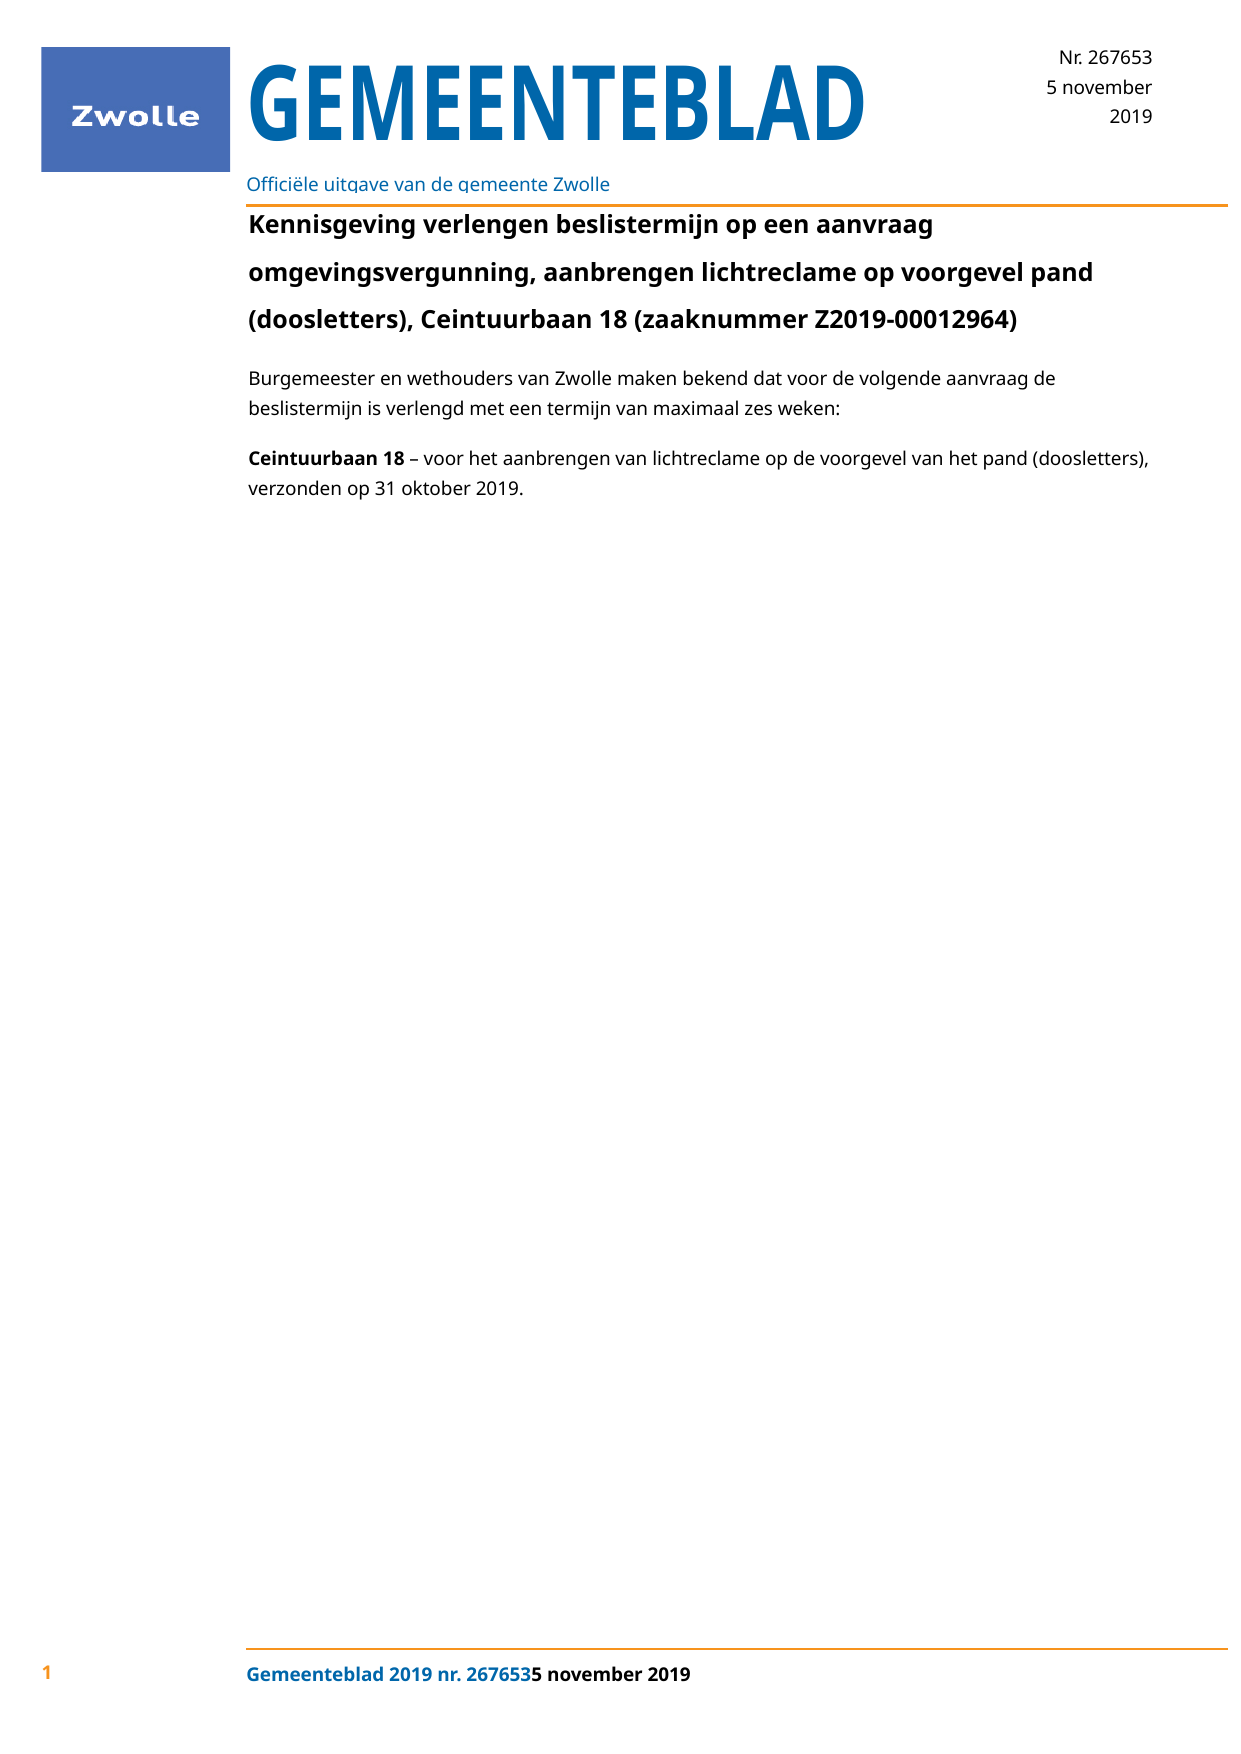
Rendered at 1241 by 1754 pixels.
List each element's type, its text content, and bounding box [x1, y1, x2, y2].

text Burgemeester en wethouders van Zwolle maken bekend dat voor de volgende aanvraag de beslistermijn is verlengd met een termijn van maximaal zes weken: [248, 366, 1152, 421]
text Kennisgeving verlengen beslistermijn op een aanvraag omgevingsvergunning, aanbrengen lichtreclame op voorgevel pand (doosletters), Ceintuurbaan 18 (zaaknummer Z2019-00012964) [248, 207, 1152, 336]
picture [41, 47, 231, 172]
text Ceintuurbaan 18 – voor het aanbrengen van lichtreclame op de voorgevel van het pand (doosletters), verzonden op 31 oktober 2019. [248, 446, 1152, 501]
